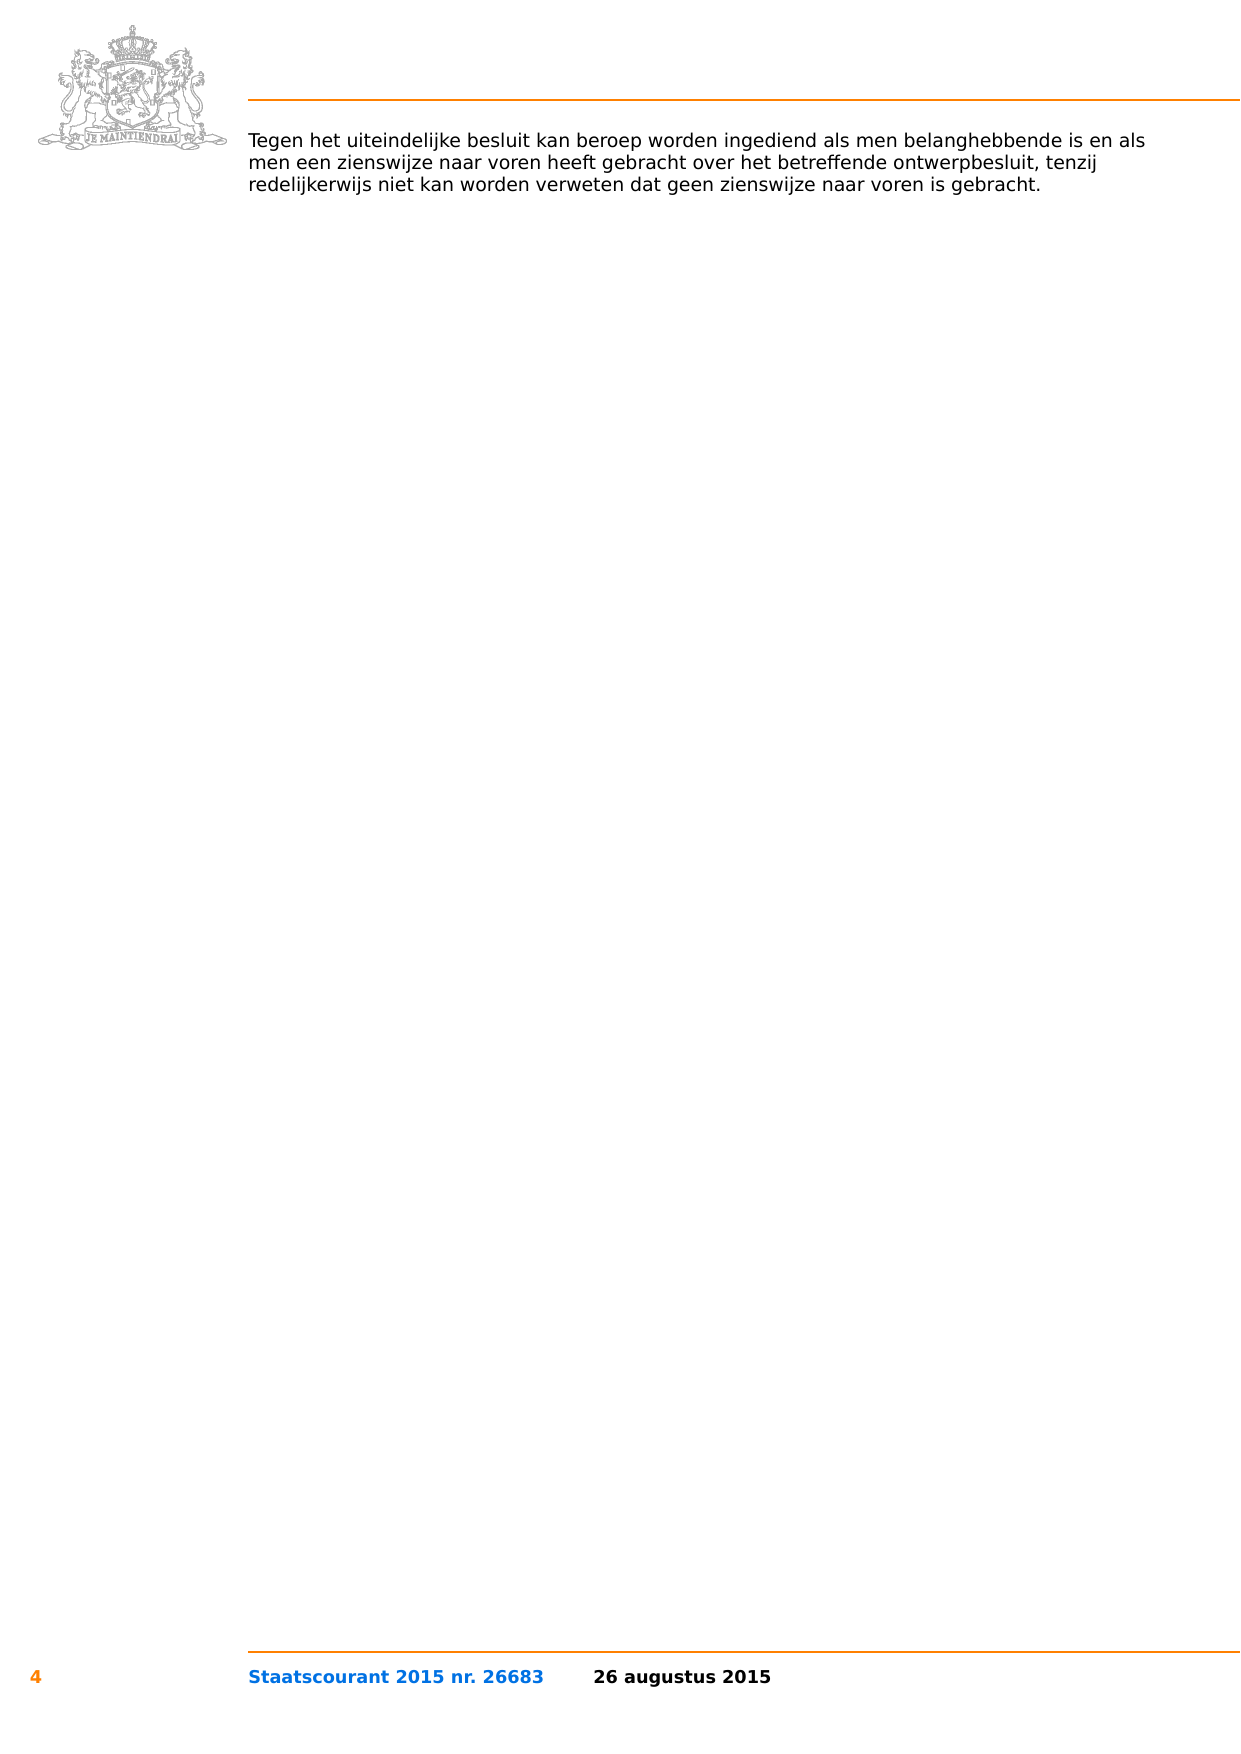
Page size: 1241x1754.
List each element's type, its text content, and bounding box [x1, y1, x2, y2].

text Tegen het uiteindelijke besluit kan beroep worden ingediend als men belanghebbende is en als men een zienswijze naar voren heeft gebracht over het betreffende ontwerpbesluit, tenzij redelijkerwijs niet kan worden verweten dat geen zienswijze naar voren is gebracht. [248, 130, 1163, 196]
picture [38, 25, 227, 150]
